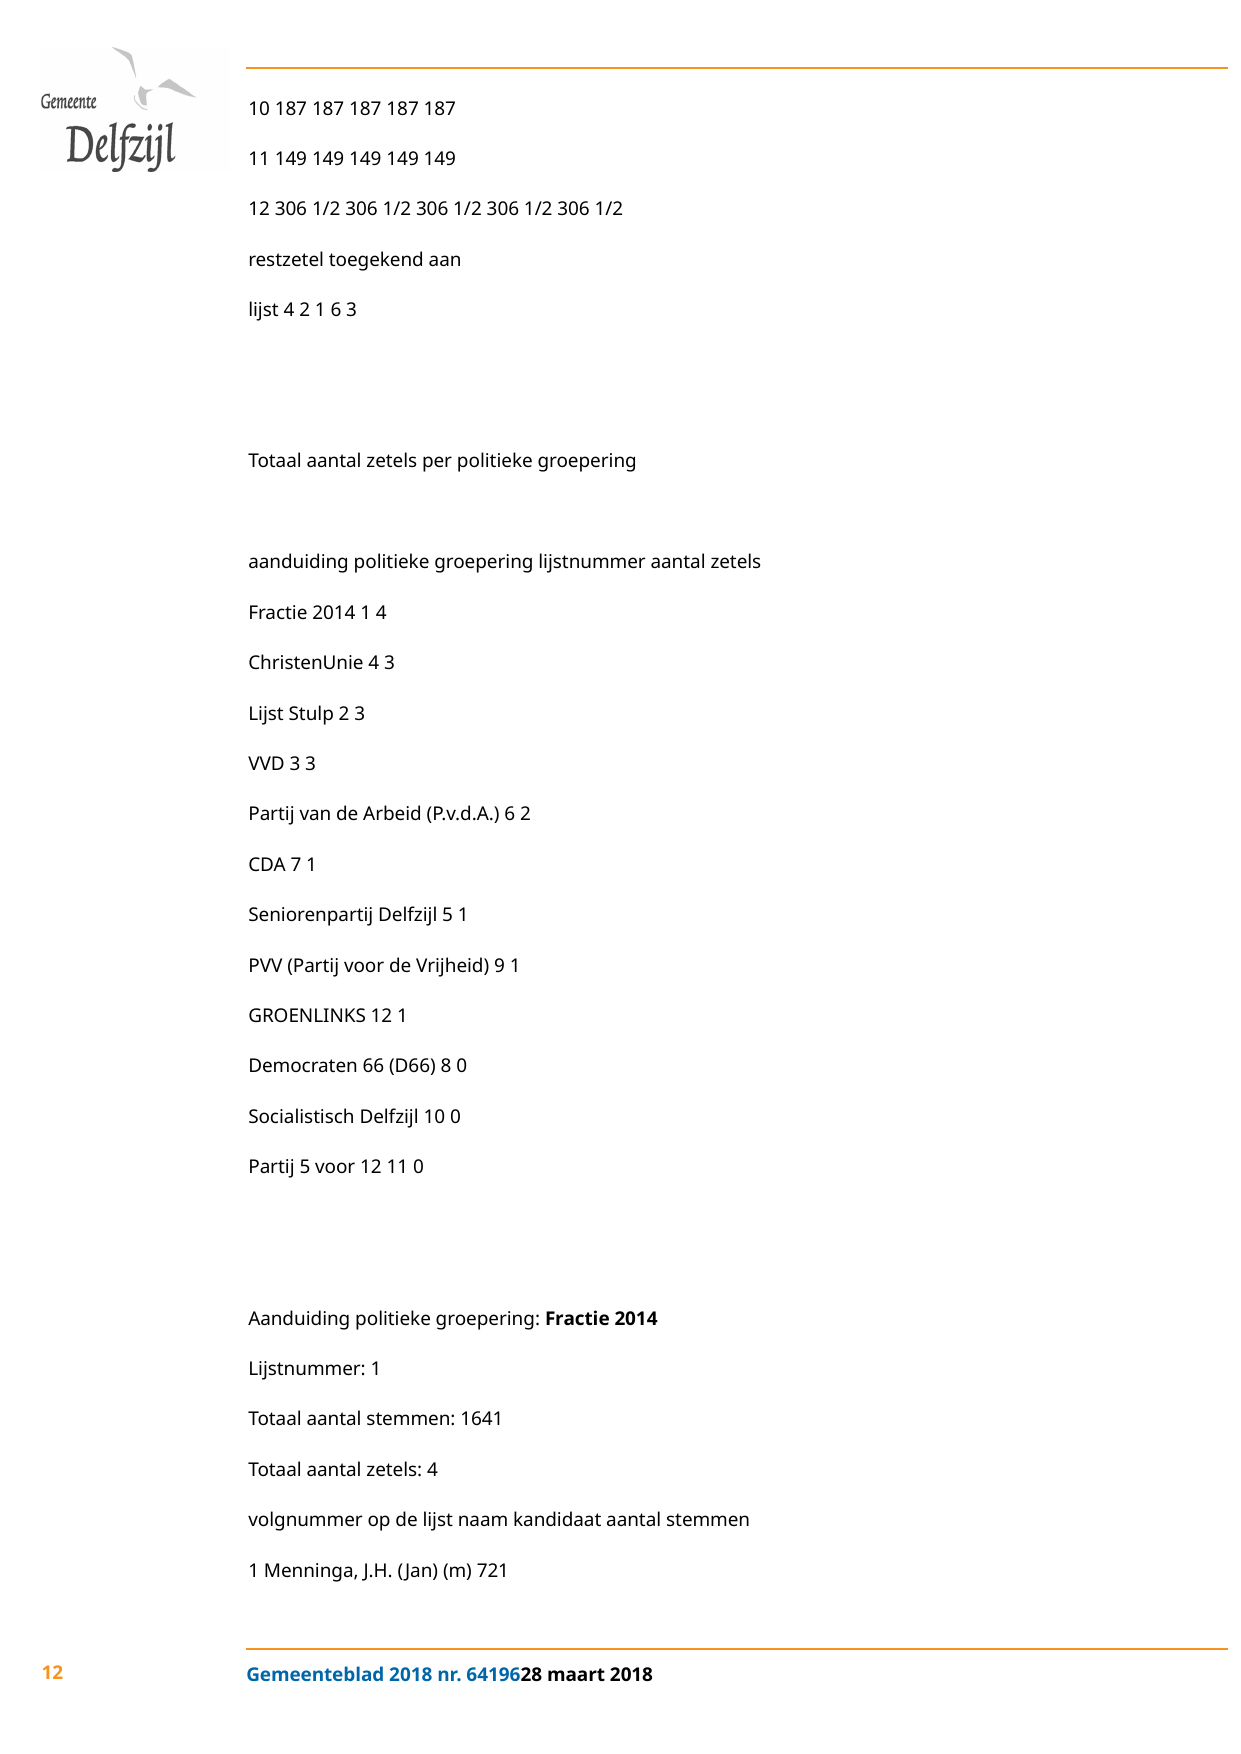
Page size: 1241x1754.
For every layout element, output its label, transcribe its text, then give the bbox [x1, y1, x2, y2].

text Seniorenpartij Delfzijl 5 1 [248, 901, 1152, 927]
text aanduiding politieke groepering lijstnummer aantal zetels [248, 548, 1152, 574]
text 12 306 1/2 306 1/2 306 1/2 306 1/2 306 1/2 [248, 196, 1152, 221]
picture [41, 47, 231, 172]
text volgnummer op de lijst naam kandidaat aantal stemmen [248, 1506, 1152, 1532]
text Democraten 66 (D66) 8 0 [248, 1053, 1152, 1078]
text GROENLINKS 12 1 [248, 1002, 1152, 1028]
text ChristenUnie 4 3 [248, 649, 1152, 675]
text PVV (Partij voor de Vrijheid) 9 1 [248, 952, 1152, 978]
text restzetel toegekend aan [248, 246, 1152, 272]
text VVD 3 3 [248, 750, 1152, 776]
text Lijstnummer: 1 [248, 1355, 1152, 1381]
text Lijst Stulp 2 3 [248, 700, 1152, 726]
text Aanduiding politieke groepering: Fractie 2014 [248, 1305, 1152, 1331]
text 1 Menninga, J.H. (Jan) (m) 721 [248, 1557, 1152, 1583]
text Fractie 2014 1 4 [248, 599, 1152, 625]
text CDA 7 1 [248, 851, 1152, 877]
text Totaal aantal stemmen: 1641 [248, 1406, 1152, 1431]
text Partij 5 voor 12 11 0 [248, 1153, 1152, 1179]
text Partij van de Arbeid (P.v.d.A.) 6 2 [248, 801, 1152, 826]
text 11 149 149 149 149 149 [248, 145, 1152, 171]
text Totaal aantal zetels: 4 [248, 1456, 1152, 1482]
text 10 187 187 187 187 187 [248, 95, 1152, 121]
text Totaal aantal zetels per politieke groepering [248, 448, 1152, 473]
text Socialistisch Delfzijl 10 0 [248, 1103, 1152, 1129]
text lijst 4 2 1 6 3 [248, 296, 1152, 322]
